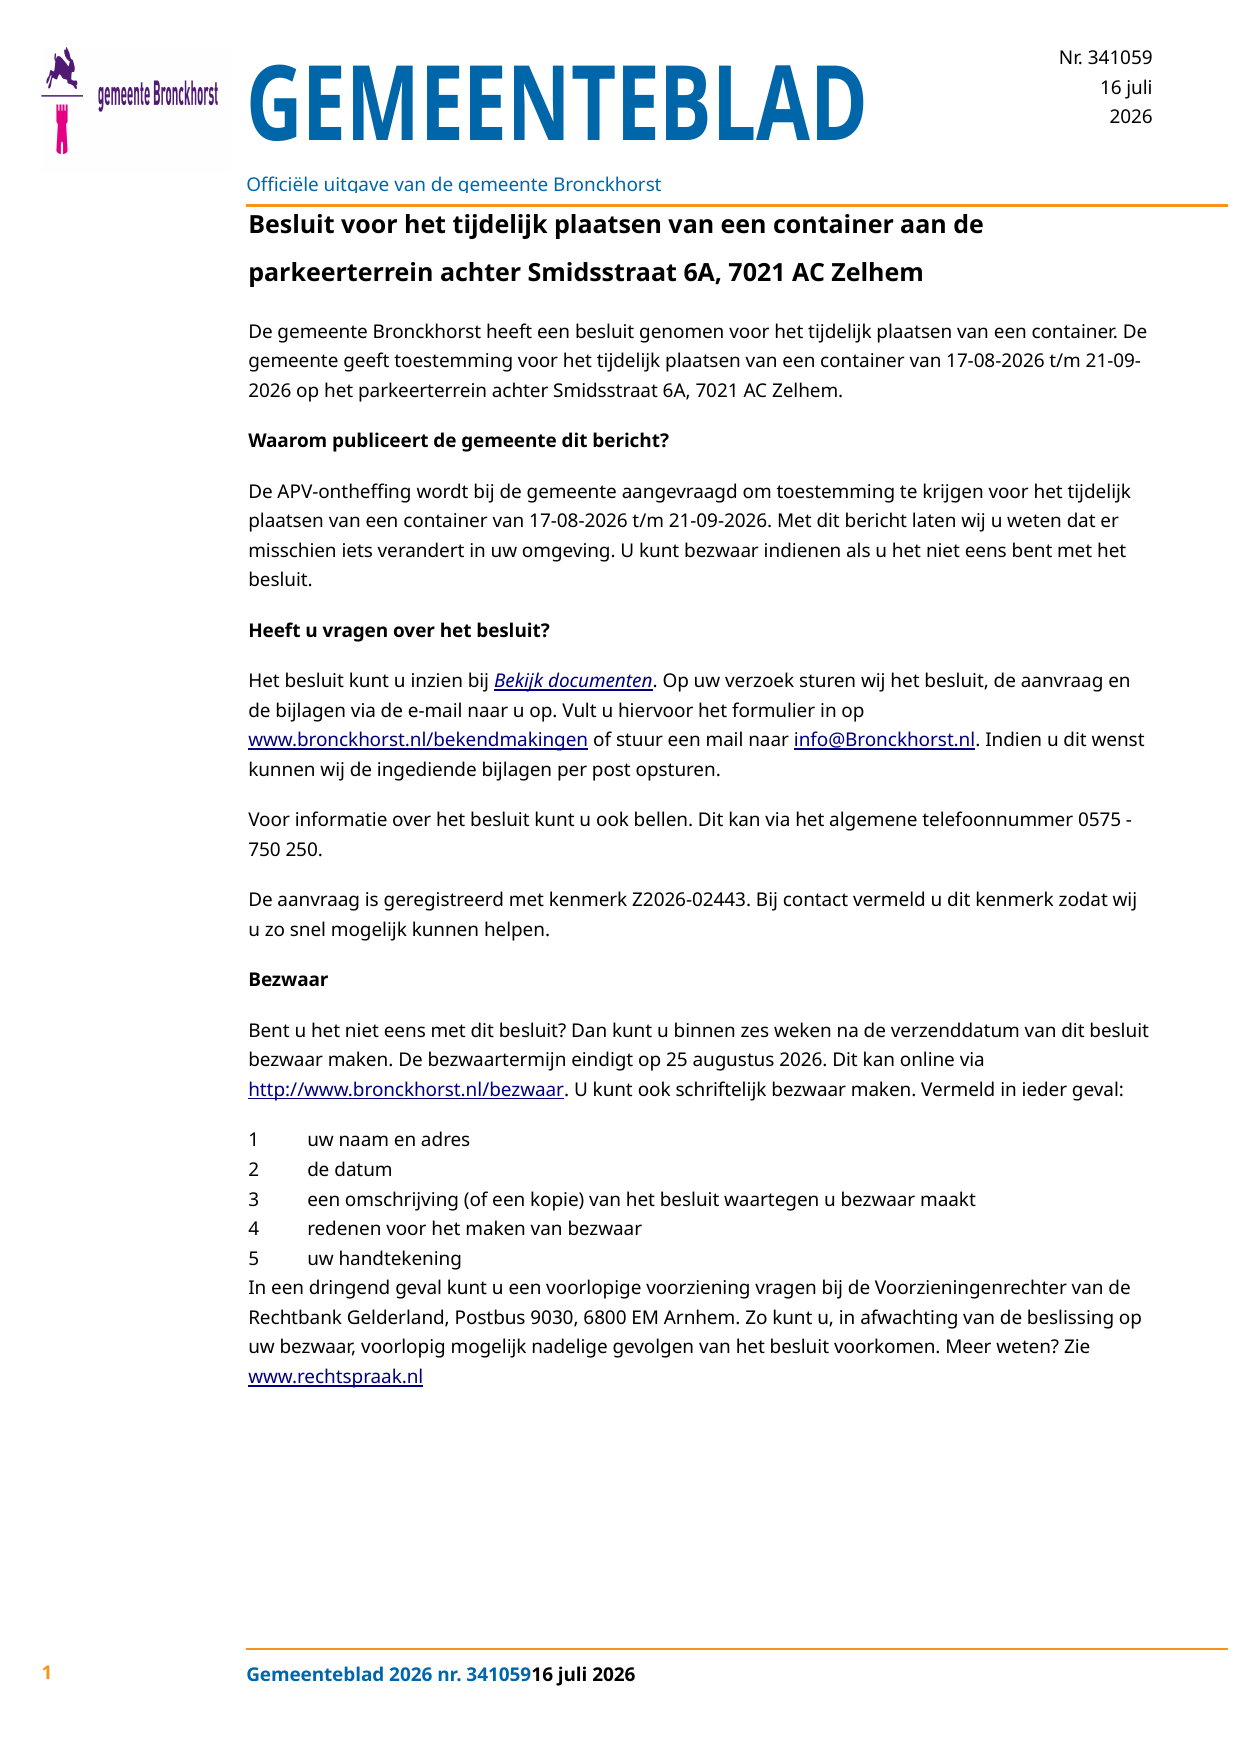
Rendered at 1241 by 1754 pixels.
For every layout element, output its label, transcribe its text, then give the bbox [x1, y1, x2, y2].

text Bent u het niet eens met dit besluit? Dan kunt u binnen zes weken na de verzenddatum van dit besluit bezwaar maken. De bezwaartermijn eindigt op 25 augustus 2026. Dit kan online via http://www.bronckhorst.nl/bezwaar. U kunt ook schriftelijk bezwaar maken. Vermeld in ieder geval: [248, 1017, 1152, 1102]
list een omschrijving (of een kopie) van het besluit waartegen u bezwaar maakt [248, 1186, 1152, 1212]
text Bezwaar [248, 967, 1152, 992]
picture [41, 47, 231, 172]
list uw naam en adres [248, 1127, 1152, 1152]
text Voor informatie over het besluit kunt u ook bellen. Dit kan via het algemene telefoonnummer 0575 - 750 250. [248, 807, 1152, 862]
text Besluit voor het tijdelijk plaatsen van een container aan de parkeerterrein achter Smidsstraat 6A, 7021 AC Zelhem [248, 207, 1152, 288]
list de datum [248, 1156, 1152, 1182]
text De APV-ontheffing wordt bij de gemeente aangevraagd om toestemming te krijgen voor het tijdelijk plaatsen van een container van 17-08-2026 t/m 21-09-2026. Met dit bericht laten wij u weten dat er misschien iets verandert in uw omgeving. U kunt bezwaar indienen als u het niet eens bent met het besluit. [248, 478, 1152, 592]
text In een dringend geval kunt u een voorlopige voorziening vragen bij de Voorzieningenrechter van de Rechtbank Gelderland, Postbus 9030, 6800 EM Arnhem. Zo kunt u, in afwachting van de beslissing op uw bezwaar, voorlopig mogelijk nadelige gevolgen van het besluit voorkomen. Meer weten? Zie www.rechtspraak.nl [248, 1274, 1152, 1389]
text Heeft u vragen over het besluit? [248, 617, 1152, 643]
text Het besluit kunt u inzien bij Bekijk documenten. Op uw verzoek sturen wij het besluit, de aanvraag en de bijlagen via de e-mail naar u op. Vult u hiervoor het formulier in op www.bronckhorst.nl/bekendmakingen of stuur een mail naar info@Bronckhorst.nl. Indien u dit wenst kunnen wij de ingediende bijlagen per post opsturen. [248, 667, 1152, 782]
list uw handtekening [248, 1245, 1152, 1271]
text De gemeente Bronckhorst heeft een besluit genomen voor het tijdelijk plaatsen van een container. De gemeente geeft toestemming voor het tijdelijk plaatsen van een container van 17-08-2026 t/m 21-09-2026 op het parkeerterrein achter Smidsstraat 6A, 7021 AC Zelhem. [248, 318, 1152, 403]
text De aanvraag is geregistreerd met kenmerk Z2026-02443. Bij contact vermeld u dit kenmerk zodat wij u zo snel mogelijk kunnen helpen. [248, 887, 1152, 942]
list redenen voor het maken van bezwaar [248, 1215, 1152, 1241]
text Waarom publiceert de gemeente dit bericht? [248, 427, 1152, 453]
